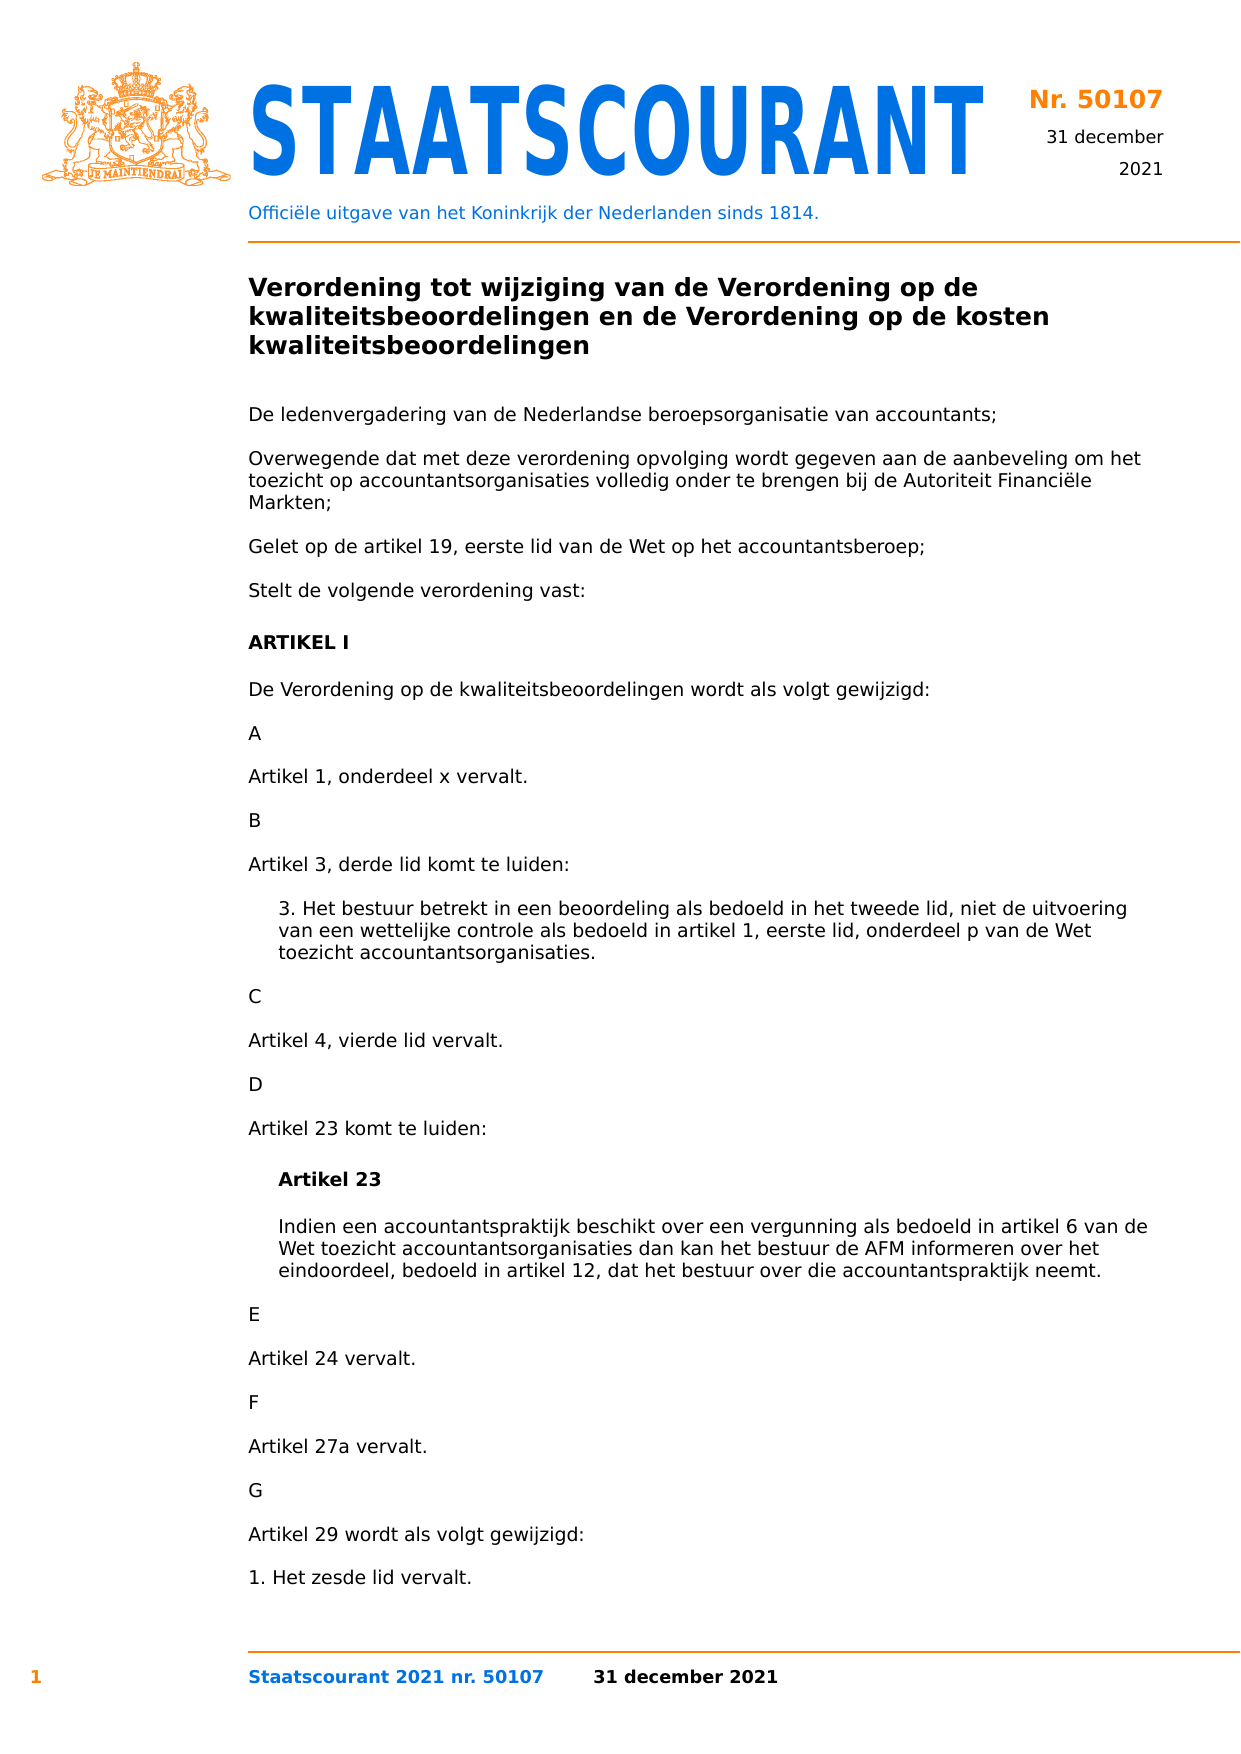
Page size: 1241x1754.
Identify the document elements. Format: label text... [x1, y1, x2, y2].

table_header [25, 62, 248, 241]
text E [248, 1304, 1163, 1326]
text Artikel 29 wordt als volgt gewijzigd: [248, 1523, 1163, 1545]
text Gelet op de artikel 19, eerste lid van de Wet op het accountantsberoep; [248, 536, 1163, 558]
text De Verordening op de kwaliteitsbeoordelingen wordt als volgt gewijzigd: [248, 679, 1163, 701]
text Indien een accountantspraktijk beschikt over een vergunning als bedoeld in artikel 6 van de Wet toezicht accountantsorganisaties dan kan het bestuur de AFM informeren over het eindoordeel, bedoeld in artikel 12, dat het bestuur over die accountantspraktijk neemt. [278, 1216, 1163, 1282]
text A [248, 723, 1163, 744]
text De ledenvergadering van de Nederlandse beroepsorganisatie van accountants; [248, 404, 1163, 426]
subtitle Verordening tot wijziging van de Verordening op de kwaliteitsbeoordelingen en de Verordening op de kosten kwaliteitsbeoordelingen [248, 273, 1163, 361]
text F [248, 1392, 1163, 1414]
table_cell 31 december [998, 121, 1240, 153]
text Artikel 23 komt te luiden: [248, 1117, 1163, 1139]
subtitle ARTIKEL I [248, 632, 1163, 654]
table_header Nr. 50107 [998, 62, 1240, 121]
text 3. Het bestuur betrekt in een beoordeling als bedoeld in het tweede lid, niet de uitvoering van een wettelijke controle als bedoeld in artikel 1, eerste lid, onderdeel p van de Wet toezicht accountantsorganisaties. [278, 898, 1163, 964]
text Stelt de volgende verordening vast: [248, 580, 1163, 602]
text B [248, 810, 1163, 832]
picture [41, 62, 231, 186]
text Artikel 24 vervalt. [248, 1348, 1163, 1370]
text G [248, 1479, 1163, 1502]
text C [248, 986, 1163, 1008]
table_header STAATSCOURANT [248, 62, 998, 203]
text 1. Het zesde lid vervalt. [248, 1567, 1163, 1589]
subtitle Artikel 23 [278, 1169, 1163, 1191]
text Artikel 1, onderdeel x vervalt. [248, 766, 1163, 788]
text Overwegende dat met deze verordening opvolging wordt gegeven aan de aanbeveling om het toezicht op accountantsorganisaties volledig onder te brengen bij de Autoriteit Financiële Markten; [248, 448, 1163, 514]
text Artikel 3, derde lid komt te luiden: [248, 854, 1163, 876]
text Artikel 4, vierde lid vervalt. [248, 1030, 1163, 1052]
table_cell 2021 [998, 153, 1240, 203]
text D [248, 1073, 1163, 1096]
text Artikel 27a vervalt. [248, 1436, 1163, 1458]
table_cell Officiële uitgave van het Koninkrijk der Nederlanden sinds 1814. [248, 203, 1240, 241]
